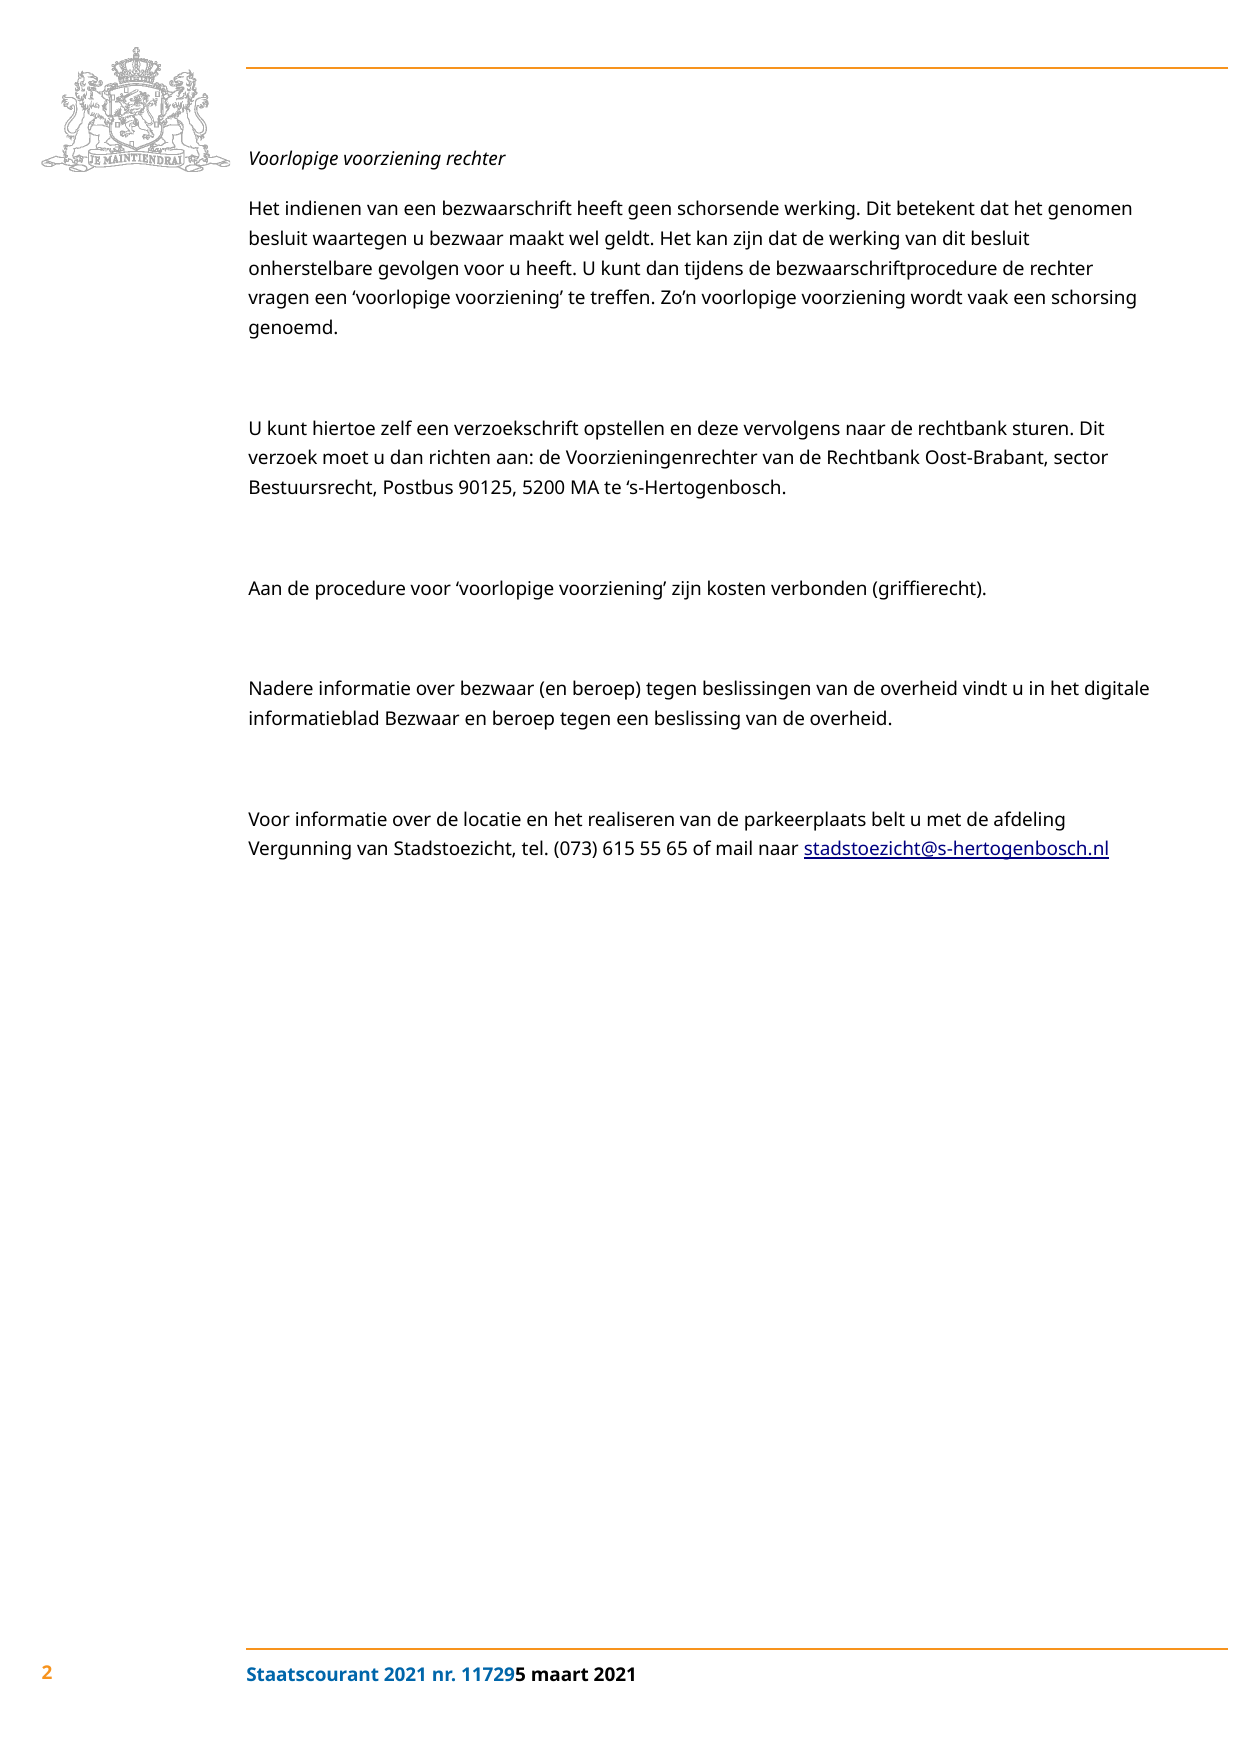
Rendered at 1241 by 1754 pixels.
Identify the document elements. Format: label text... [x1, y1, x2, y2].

text Voor informatie over de locatie en het realiseren van de parkeerplaats belt u met de afdeling Vergunning van Stadstoezicht, tel. (073) 615 55 65 of mail naar stadstoezicht@s-hertogenbosch.nl [248, 806, 1152, 861]
text Nadere informatie over bezwaar (en beroep) tegen beslissingen van de overheid vindt u in het digitale informatieblad Bezwaar en beroep tegen een beslissing van de overheid. [248, 676, 1152, 731]
text Voorlopige voorziening rechter [248, 145, 1152, 171]
text Het indienen van een bezwaarschrift heeft geen schorsende werking. Dit betekent dat het genomen besluit waartegen u bezwaar maakt wel geldt. Het kan zijn dat de werking van dit besluit onherstelbare gevolgen voor u heeft. U kunt dan tijdens de bezwaarschriftprocedure de rechter vragen een ‘voorlopige voorziening’ te treffen. Zo’n voorlopige voorziening wordt vaak een schorsing genoemd. [248, 196, 1152, 340]
picture [41, 47, 231, 172]
text U kunt hiertoe zelf een verzoekschrift opstellen en deze vervolgens naar de rechtbank sturen. Dit verzoek moet u dan richten aan: de Voorzieningenrechter van de Rechtbank Oost-Brabant, sector Bestuursrecht, Postbus 90125, 5200 MA te ‘s-Hertogenbosch. [248, 415, 1152, 500]
text Aan de procedure voor ‘voorlopige voorziening’ zijn kosten verbonden (griffierecht). [248, 575, 1152, 601]
